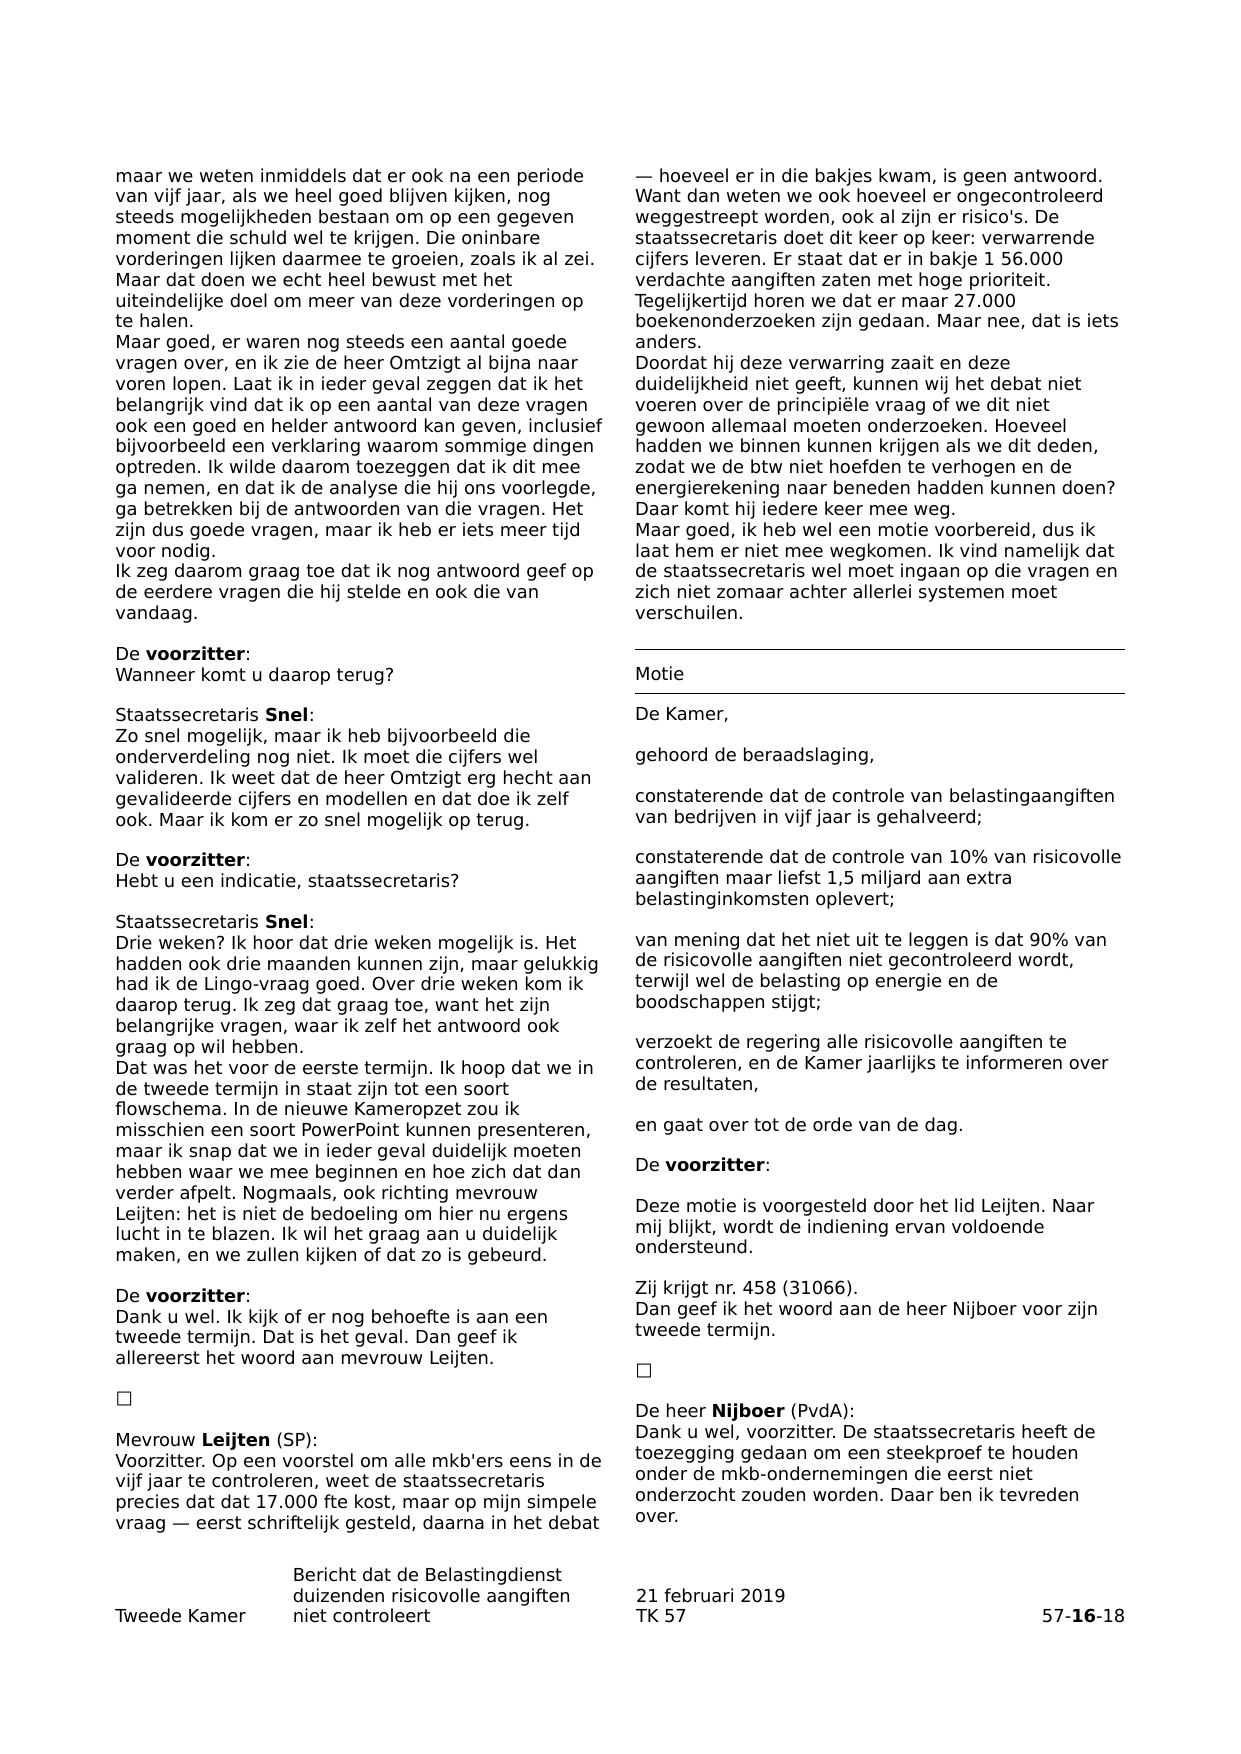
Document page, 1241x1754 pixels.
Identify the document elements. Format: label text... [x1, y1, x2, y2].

text Dank u wel, voorzitter. De staatssecretaris heeft de toezegging gedaan om een steekproef te houden onder de mkb-ondernemingen die eerst niet onderzocht zouden worden. Daar ben ik tevreden over. [635, 1422, 1125, 1526]
text Voorzitter. Op een voorstel om alle mkb'ers eens in de vijf jaar te controleren, weet de staatssecretaris precies dat dat 17.000 fte kost, maar op mijn simpele vraag — eerst schriftelijk gesteld, daarna in het debat [115, 1450, 605, 1534]
text Motie [635, 663, 1125, 684]
text De voorzitter: [115, 1286, 605, 1306]
text Doordat hij deze verwarring zaait en deze duidelijkheid niet geeft, kunnen wij het debat niet voeren over de principiële vraag of we dit niet gewoon allemaal moeten onderzoeken. Hoeveel hadden we binnen kunnen krijgen als we dit deden, zodat we de btw niet hoefden te verhogen en de energierekening naar beneden hadden kunnen doen? Daar komt hij iedere keer mee weg. [635, 353, 1125, 519]
text constaterende dat de controle van belastingaangiften van bedrijven in vijf jaar is gehalveerd; [635, 786, 1125, 827]
text Dat was het voor de eerste termijn. Ik hoop dat we in de tweede termijn in staat zijn tot een soort flowschema. In de nieuwe Kameropzet zou ik misschien een soort PowerPoint kunnen presenteren, maar ik snap dat we in ieder geval duidelijk moeten hebben waar we mee beginnen en hoe zich dat dan verder afpelt. Nogmaals, ook richting mevrouw Leijten: het is niet de bedoeling om hier nu ergens lucht in te blazen. Ik wil het graag aan u duidelijk maken, en we zullen kijken of dat zo is gebeurd. [115, 1057, 605, 1266]
text Maar goed, er waren nog steeds een aantal goede vragen over, en ik zie de heer Omtzigt al bijna naar voren lopen. Laat ik in ieder geval zeggen dat ik het belangrijk vind dat ik op een aantal van deze vragen ook een goed en helder antwoord kan geven, inclusief bijvoorbeeld een verklaring waarom sommige dingen optreden. Ik wilde daarom toezeggen dat ik dit mee ga nemen, en dat ik de analyse die hij ons voorlegde, ga betrekken bij de antwoorden van die vragen. Het zijn dus goede vragen, maar ik heb er iets meer tijd voor nodig. [115, 332, 605, 561]
text verzoekt de regering alle risicovolle aangiften te controleren, en de Kamer jaarlijks te informeren over de resultaten, [635, 1032, 1125, 1094]
text — hoeveel er in die bakjes kwam, is geen antwoord. Want dan weten we ook hoeveel er ongecontroleerd weggestreept worden, ook al zijn er risico's. De staatssecretaris doet dit keer op keer: verwarrende cijfers leveren. Er staat dat er in bakje 1 56.000 verdachte aangiften zaten met hoge prioriteit. Tegelijkertijd horen we dat er maar 27.000 boekenonderzoeken zijn gedaan. Maar nee, dat is iets anders. [635, 165, 1125, 353]
text Zij krijgt nr. 458 (31066). [635, 1278, 1125, 1299]
text Zo snel mogelijk, maar ik heb bijvoorbeeld die onderverdeling nog niet. Ik moet die cijfers wel valideren. Ik weet dat de heer Omtzigt erg hecht aan gevalideerde cijfers en modellen en dat doe ik zelf ook. Maar ik kom er zo snel mogelijk op terug. [115, 726, 605, 830]
text Dan geef ik het woord aan de heer Nijboer voor zijn tweede termijn. [635, 1299, 1125, 1341]
text De Kamer, [635, 704, 1125, 725]
text Ik zeg daarom graag toe dat ik nog antwoord geef op de eerdere vragen die hij stelde en ook die van vandaag. [115, 561, 605, 624]
text Dank u wel. Ik kijk of er nog behoefte is aan een tweede termijn. Dat is het geval. Dan geef ik allereerst het woord aan mevrouw Leijten. [115, 1306, 605, 1369]
text Staatssecretaris Snel: [115, 912, 605, 932]
text Deze motie is voorgesteld door het lid Leijten. Naar mij blijkt, wordt de indiening ervan voldoende ondersteund. [635, 1196, 1125, 1258]
text Staatssecretaris Snel: [115, 705, 605, 726]
text De heer Nijboer (PvdA): [635, 1401, 1125, 1422]
text gehoord de beraadslaging, [635, 745, 1125, 766]
text Mevrouw Leijten (SP): [115, 1430, 605, 1450]
text De voorzitter: [115, 644, 605, 664]
text Maar goed, ik heb wel een motie voorbereid, dus ik laat hem er niet mee wegkomen. Ik vind namelijk dat de staatssecretaris wel moet ingaan op die vragen en zich niet zomaar achter allerlei systemen moet verschuilen. [635, 519, 1125, 624]
text Hebt u een indicatie, staatssecretaris? [115, 871, 605, 892]
text Drie weken? Ik hoor dat drie weken mogelijk is. Het hadden ook drie maanden kunnen zijn, maar gelukkig had ik de Lingo-vraag goed. Over drie weken kom ik daarop terug. Ik zeg dat graag toe, want het zijn belangrijke vragen, waar ik zelf het antwoord ook graag op wil hebben. [115, 932, 605, 1057]
text en gaat over tot de orde van de dag. [635, 1114, 1125, 1135]
text Wanneer komt u daarop terug? [115, 664, 605, 685]
text ⬜ [115, 1389, 605, 1410]
text ⬜ [635, 1361, 1125, 1381]
text constaterende dat de controle van 10% van risicovolle aangiften maar liefst 1,5 miljard aan extra belastinginkomsten oplevert; [635, 847, 1125, 909]
text maar we weten inmiddels dat er ook na een periode van vijf jaar, als we heel goed blijven kijken, nog steeds mogelijkheden bestaan om op een gegeven moment die schuld wel te krijgen. Die oninbare vorderingen lijken daarmee te groeien, zoals ik al zei. Maar dat doen we echt heel bewust met het uiteindelijke doel om meer van deze vorderingen op te halen. [115, 165, 605, 332]
text van mening dat het niet uit te leggen is dat 90% van de risicovolle aangiften niet gecontroleerd wordt, terwijl wel de belasting op energie en de boodschappen stijgt; [635, 929, 1125, 1012]
text De voorzitter: [635, 1155, 1125, 1176]
text De voorzitter: [115, 850, 605, 871]
